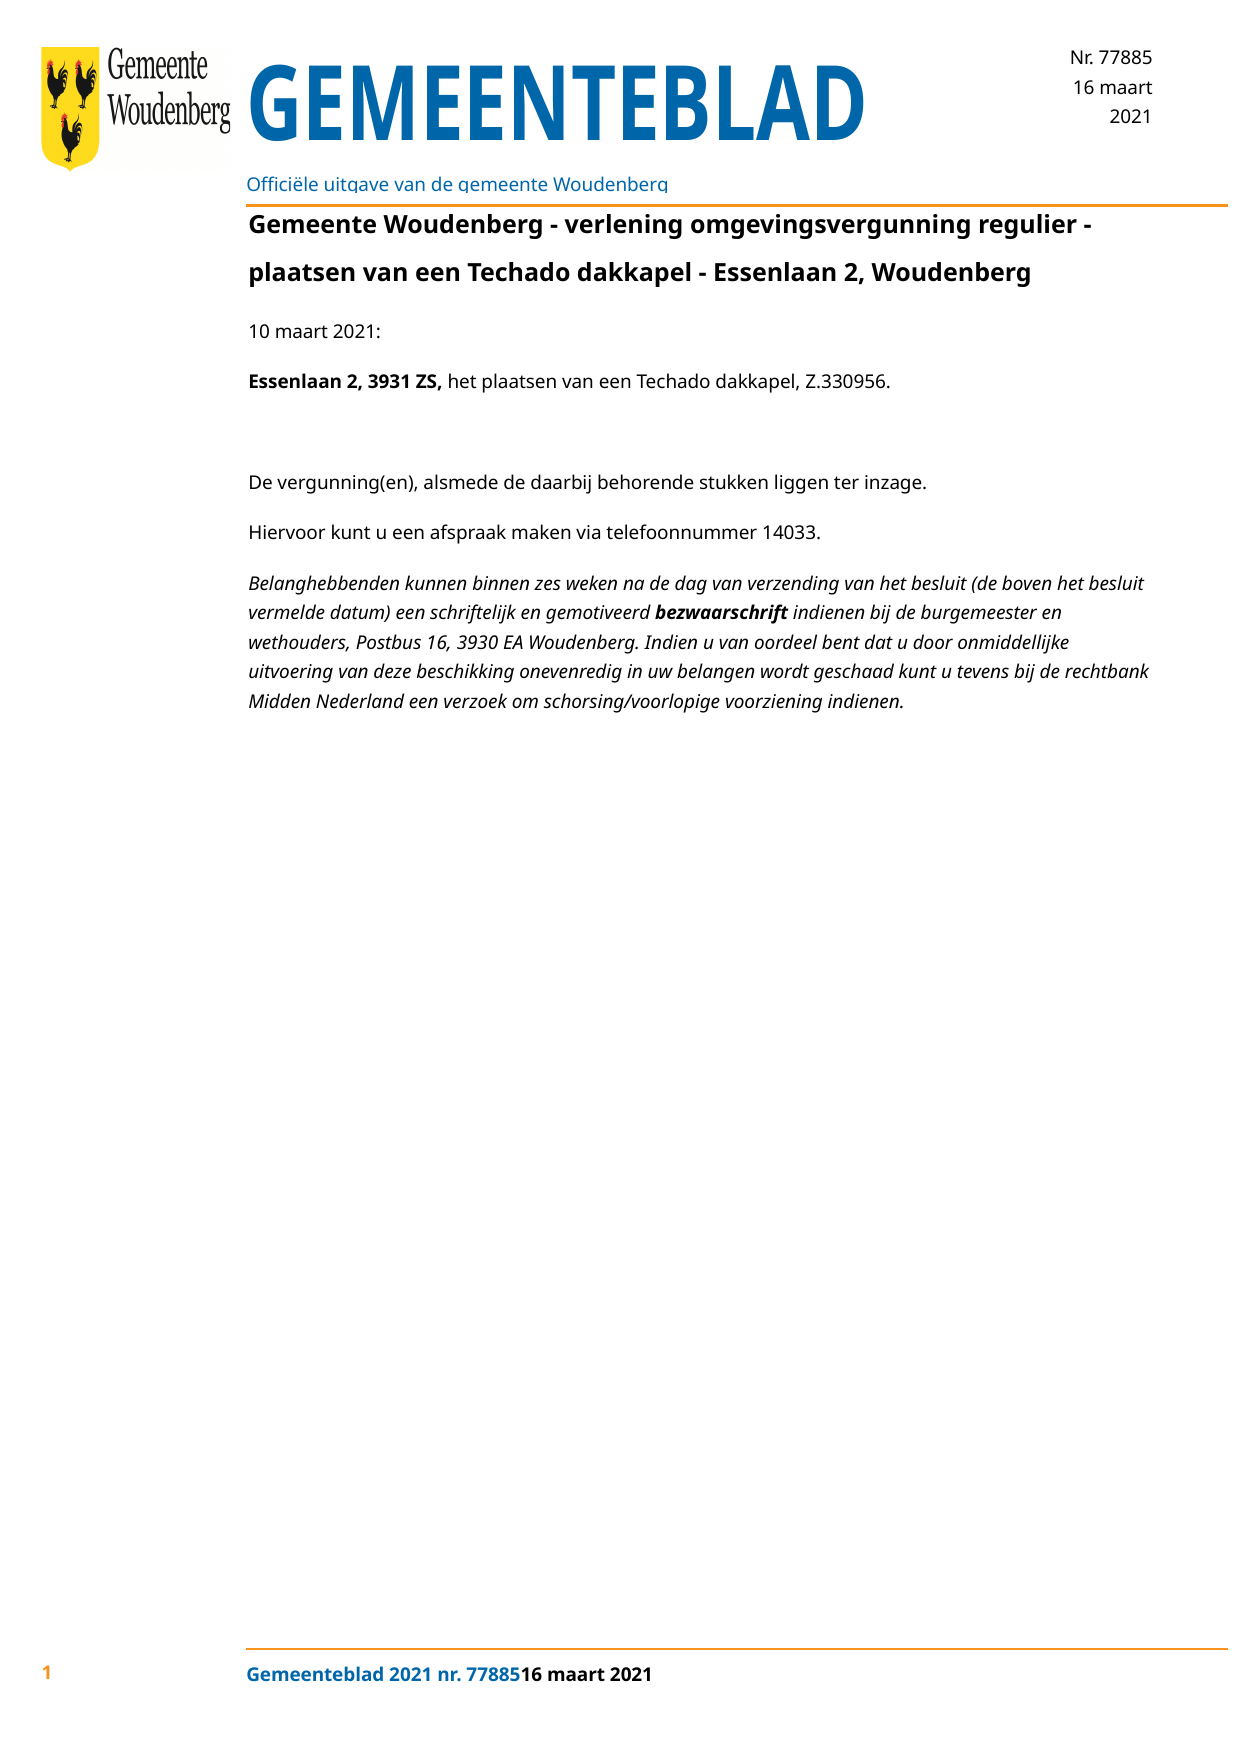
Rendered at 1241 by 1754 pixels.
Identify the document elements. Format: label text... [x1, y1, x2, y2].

text Belanghebbenden kunnen binnen zes weken na de dag van verzending van het besluit (de boven het besluit vermelde datum) een schriftelijk en gemotiveerd bezwaarschrift indienen bij de burgemeester en wethouders, Postbus 16, 3930 EA Woudenberg. Indien u van oordeel bent dat u door onmiddellijke uitvoering van deze beschikking onevenredig in uw belangen wordt geschaad kunt u tevens bij de rechtbank Midden Nederland een verzoek om schorsing/voorlopige voorziening indienen. [248, 570, 1152, 714]
text Hiervoor kunt u een afspraak maken via telefoonnummer 14033. [248, 519, 1152, 545]
text De vergunning(en), alsmede de daarbij behorende stukken liggen ter inzage. [248, 469, 1152, 495]
text 10 maart 2021: [248, 318, 1152, 344]
text Essenlaan 2, 3931 ZS, het plaatsen van een Techado dakkapel, Z.330956. [248, 368, 1152, 394]
picture [41, 47, 231, 172]
text Gemeente Woudenberg - verlening omgevingsvergunning regulier - plaatsen van een Techado dakkapel - Essenlaan 2, Woudenberg [248, 207, 1152, 288]
